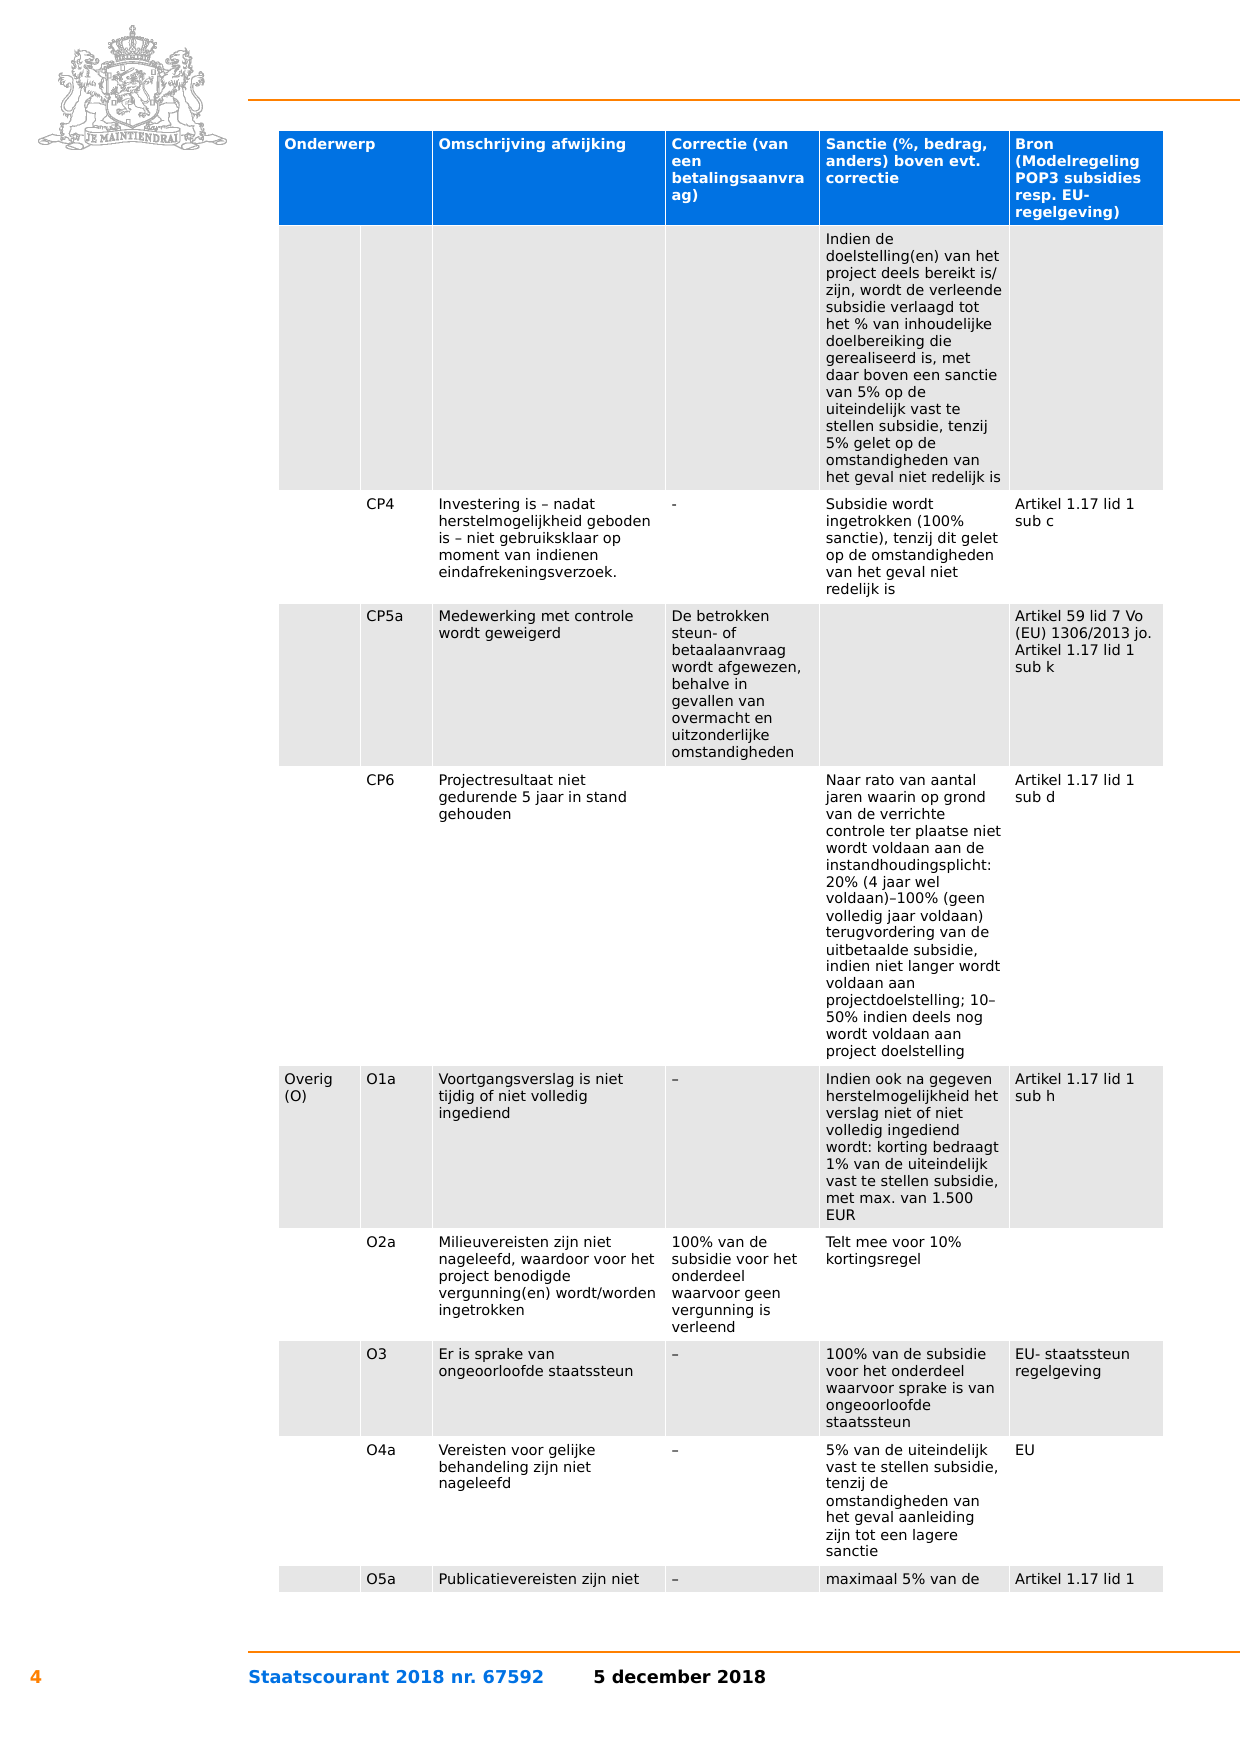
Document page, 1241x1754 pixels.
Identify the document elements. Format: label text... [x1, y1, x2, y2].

table_cell O2a [361, 1229, 432, 1340]
table_cell Subsidie wordt ingetrokken (100% sanctie), tenzij dit gelet op de omstandigheden van het geval niet redelijk is [820, 491, 1009, 603]
table_cell Er is sprake van ongeoorloofde staatssteun [433, 1341, 665, 1436]
table_cell Artikel 59 lid 7 Vo (EU) 1306/2013 jo. Artikel 1.17 lid 1 sub k [1010, 604, 1163, 766]
table_cell [666, 767, 819, 1065]
table_cell [279, 604, 360, 766]
table_cell [279, 1437, 360, 1565]
table_cell [666, 226, 819, 490]
table_cell Indien ook na gegeven herstelmogelijkheid het verslag niet of niet volledig ingediend wordt: korting bedraagt 1% van de uiteindelijk vast te stellen subsidie, met max. van 1.500 EUR [820, 1066, 1009, 1228]
table_header Bron (Modelregeling POP3 subsidies resp. EU-regelgeving) [1010, 131, 1163, 225]
table_cell Investering is – nadat herstelmogelijkheid geboden is – niet gebruiksklaar op moment van indienen eindafrekeningsverzoek. [433, 491, 665, 603]
table_header Correctie (van een betalingsaanvraag) [666, 131, 819, 225]
table_cell [279, 1229, 360, 1340]
table_cell Artikel 1.17 lid 1 sub h [1010, 1066, 1163, 1228]
table_cell Artikel 1.17 lid 1 sub d [1010, 767, 1163, 1065]
table_cell [279, 1341, 360, 1436]
table_cell [279, 491, 360, 603]
table_cell Milieuvereisten zijn niet nageleefd, waardoor voor het project benodigde vergunning(en) wordt/worden ingetrokken [433, 1229, 665, 1340]
table_header Sanctie (%, bedrag, anders) boven evt. correctie [820, 131, 1009, 225]
table_header Onderwerp [279, 131, 432, 225]
table_cell – [666, 1341, 819, 1436]
table_cell – [666, 1066, 819, 1228]
table_cell – [666, 1437, 819, 1565]
table_cell [279, 1566, 360, 1592]
table_cell CP4 [361, 491, 432, 603]
table_cell De betrokken steun- of betaalaanvraag wordt afgewezen, behalve in gevallen van overmacht en uitzonderlijke omstandigheden [666, 604, 819, 766]
table_cell [433, 226, 665, 490]
table_cell Overig (O) [279, 1066, 360, 1228]
table_cell [820, 604, 1009, 766]
table_cell 100% van de subsidie voor het onderdeel waarvoor sprake is van ongeoorloofde staatssteun [820, 1341, 1009, 1436]
table_cell Vereisten voor gelijke behandeling zijn niet nageleefd [433, 1437, 665, 1565]
table_cell Publicatievereisten zijn niet [433, 1566, 665, 1592]
table_cell CP5a [361, 604, 432, 766]
picture [38, 25, 227, 150]
table_cell Projectresultaat niet gedurende 5 jaar in stand gehouden [433, 767, 665, 1065]
table_cell Medewerking met controle wordt geweigerd [433, 604, 665, 766]
table_cell EU- staatssteun regelgeving [1010, 1341, 1163, 1436]
table_cell [279, 767, 360, 1065]
table_cell [1010, 226, 1163, 490]
table_cell O3 [361, 1341, 432, 1436]
table_cell [361, 226, 432, 490]
table_cell EU [1010, 1437, 1163, 1565]
table_header Omschrijving afwijking [433, 131, 665, 225]
table_cell Naar rato van aantal jaren waarin op grond van de verrichte controle ter plaatse niet wordt voldaan aan de instandhoudingsplicht: 20% (4 jaar wel voldaan)–100% (geen volledig jaar voldaan) terugvordering van de uitbetaalde subsidie, indien niet langer wordt voldaan aan projectdoelstelling; 10–50% indien deels nog wordt voldaan aan project doelstelling [820, 767, 1009, 1065]
table_cell Artikel 1.17 lid 1 sub c [1010, 491, 1163, 603]
table_cell Voortgangsverslag is niet tijdig of niet volledig ingediend [433, 1066, 665, 1228]
table_cell 100% van de subsidie voor het onderdeel waarvoor geen vergunning is verleend [666, 1229, 819, 1340]
table_cell O4a [361, 1437, 432, 1565]
table_cell O5a [361, 1566, 432, 1592]
table_cell 5% van de uiteindelijk vast te stellen subsidie, tenzij de omstandigheden van het geval aanleiding zijn tot een lagere sanctie [820, 1437, 1009, 1565]
table_cell [1010, 1229, 1163, 1340]
table_cell Telt mee voor 10% kortingsregel [820, 1229, 1009, 1340]
table_cell Indien de doelstelling(en) van het project deels bereikt is/ zijn, wordt de verleende subsidie verlaagd tot het % van inhoudelijke doelbereiking die gerealiseerd is, met daar boven een sanctie van 5% op de uiteindelijk vast te stellen subsidie, tenzij 5% gelet op de omstandigheden van het geval niet redelijk is [820, 226, 1009, 490]
table_cell – [666, 1566, 819, 1592]
table_cell - [666, 491, 819, 603]
table_cell O1a [361, 1066, 432, 1228]
table_cell [279, 226, 360, 490]
table_cell Artikel 1.17 lid 1 [1010, 1566, 1163, 1592]
table_cell CP6 [361, 767, 432, 1065]
table_cell maximaal 5% van de [820, 1566, 1009, 1592]
